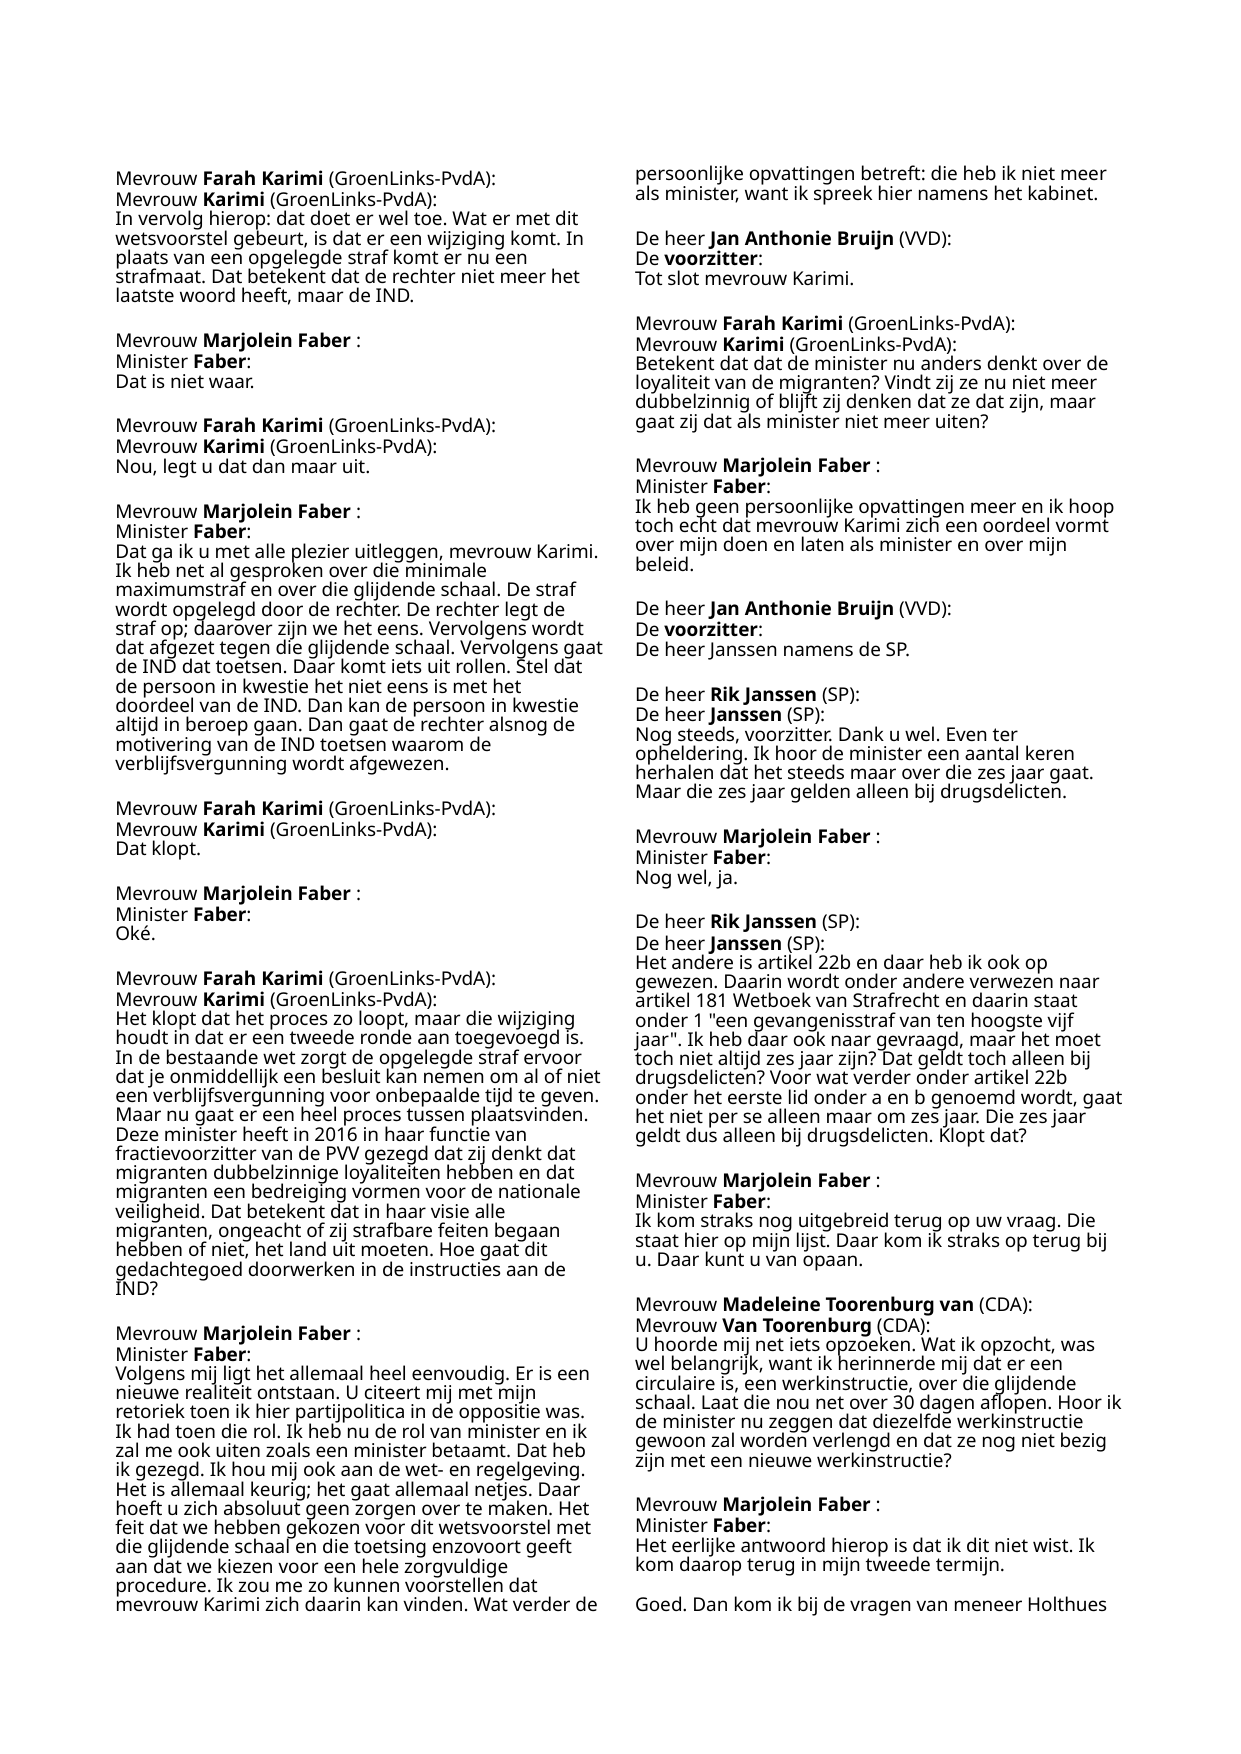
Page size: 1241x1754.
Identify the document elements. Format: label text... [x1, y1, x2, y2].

text Mevrouw Farah Karimi (GroenLinks-PvdA): [115, 165, 605, 191]
text De heer Rik Janssen (SP): [635, 681, 1125, 706]
text Mevrouw Karimi (GroenLinks-PvdA): [115, 438, 605, 458]
text Mevrouw Marjolein Faber : [115, 498, 605, 523]
text Minister Faber: [115, 353, 605, 373]
text Volgens mij ligt het allemaal heel eenvoudig. Er is een nieuwe realiteit ontstaan. U citeert mij met mijn retoriek toen ik hier partijpolitica in de oppositie was. Ik had toen die rol. Ik heb nu de rol van minister en ik zal me ook uiten zoals een minister betaamt. Dat heb ik gezegd. Ik hou mij ook aan de wet- en regelgeving. Het is allemaal keurig; het gaat allemaal netjes. Daar hoeft u zich absoluut geen zorgen over te maken. Het feit dat we hebben gekozen voor dit wetsvoorstel met die glijdende schaal en die toetsing enzovoort geeft aan dat we kiezen voor een hele zorgvuldige procedure. Ik zou me zo kunnen voorstellen dat mevrouw Karimi zich daarin kan vinden. Wat verder de [115, 1365, 605, 1616]
text Nou, legt u dat dan maar uit. [115, 458, 605, 477]
text Tot slot mevrouw Karimi. [635, 270, 1125, 289]
text Minister Faber: [115, 1346, 605, 1365]
text Mevrouw Marjolein Faber : [115, 328, 605, 353]
text Dat is niet waar. [115, 373, 605, 392]
text Mevrouw Van Toorenburg (CDA): [635, 1317, 1125, 1336]
text Goed. Dan kom ik bij de vragen van meneer Holthues [635, 1596, 1125, 1615]
text De voorzitter: [635, 621, 1125, 641]
text Ik kom straks nog uitgebreid terug op uw vraag. Die staat hier op mijn lijst. Daar kom ik straks op terug bij u. Daar kunt u van opaan. [635, 1212, 1125, 1270]
text Mevrouw Marjolein Faber : [115, 880, 605, 906]
text Het klopt dat het proces zo loopt, maar die wijziging houdt in dat er een tweede ronde aan toegevoegd is. In de bestaande wet zorgt de opgelegde straf ervoor dat je onmiddellijk een besluit kan nemen om al of niet een verblijfsvergunning voor onbepaalde tijd te geven. Maar nu gaat er een heel proces tussen plaatsvinden. Deze minister heeft in 2016 in haar functie van fractievoorzitter van de PVV gezegd dat zij denkt dat migranten dubbelzinnige loyaliteiten hebben en dat migranten een bedreiging vormen voor de nationale veiligheid. Dat betekent dat in haar visie alle migranten, ongeacht of zij strafbare feiten begaan hebben of niet, het land uit moeten. Hoe gaat dit gedachtegoed doorwerken in de instructies aan de IND? [115, 1010, 605, 1299]
text Het andere is artikel 22b en daar heb ik ook op gewezen. Daarin wordt onder andere verwezen naar artikel 181 Wetboek van Strafrecht en daarin staat onder 1 "een gevangenisstraf van ten hoogste vijf jaar". Ik heb daar ook naar gevraagd, maar het moet toch niet altijd zes jaar zijn? Dat geldt toch alleen bij drugsdelicten? Voor wat verder onder artikel 22b onder het eerste lid onder a en b genoemd wordt, gaat het niet per se alleen maar om zes jaar. Die zes jaar geldt dus alleen bij drugsdelicten. Klopt dat? [635, 954, 1125, 1146]
text Mevrouw Marjolein Faber : [635, 1492, 1125, 1517]
text Dat ga ik u met alle plezier uitleggen, mevrouw Karimi. Ik heb net al gesproken over die minimale maximumstraf en over die glijdende schaal. De straf wordt opgelegd door de rechter. De rechter legt de straf op; daarover zijn we het eens. Vervolgens wordt dat afgezet tegen die glijdende schaal. Vervolgens gaat de IND dat toetsen. Daar komt iets uit rollen. Stel dat de persoon in kwestie het niet eens is met het doordeel van de IND. Dan kan de persoon in kwestie altijd in beroep gaan. Dan gaat de rechter alsnog de motivering van de IND toetsen waarom de verblijfsvergunning wordt afgewezen. [115, 543, 605, 774]
text De heer Janssen (SP): [635, 934, 1125, 954]
text De voorzitter: [635, 250, 1125, 270]
text Mevrouw Marjolein Faber : [635, 1167, 1125, 1193]
text Minister Faber: [635, 1193, 1125, 1212]
text Mevrouw Karimi (GroenLinks-PvdA): [635, 336, 1125, 355]
text Dat klopt. [115, 840, 605, 859]
text In vervolg hierop: dat doet er wel toe. Wat er met dit wetsvoorstel gebeurt, is dat er een wijziging komt. In plaats van een opgelegde straf komt er nu een strafmaat. Dat betekent dat de rechter niet meer het laatste woord heeft, maar de IND. [115, 210, 605, 307]
text Mevrouw Farah Karimi (GroenLinks-PvdA): [115, 795, 605, 821]
text De heer Janssen namens de SP. [635, 641, 1125, 660]
text Minister Faber: [635, 478, 1125, 498]
text De heer Janssen (SP): [635, 706, 1125, 726]
text Het eerlijke antwoord hierop is dat ik dit niet wist. Ik kom daarop terug in mijn tweede termijn. [635, 1537, 1125, 1575]
text Minister Faber: [635, 849, 1125, 869]
text Mevrouw Karimi (GroenLinks-PvdA): [115, 991, 605, 1010]
text Oké. [115, 925, 605, 944]
text Mevrouw Farah Karimi (GroenLinks-PvdA): [115, 965, 605, 991]
text Minister Faber: [115, 906, 605, 925]
text Mevrouw Karimi (GroenLinks-PvdA): [115, 821, 605, 840]
text Mevrouw Madeleine Toorenburg van (CDA): [635, 1291, 1125, 1317]
text Nog wel, ja. [635, 869, 1125, 888]
text De heer Rik Janssen (SP): [635, 909, 1125, 934]
text De heer Jan Anthonie Bruijn (VVD): [635, 225, 1125, 250]
text Minister Faber: [115, 523, 605, 543]
text persoonlijke opvattingen betreft: die heb ik niet meer als minister, want ik spreek hier namens het kabinet. [635, 165, 1125, 204]
text Mevrouw Marjolein Faber : [115, 1320, 605, 1346]
text Betekent dat dat de minister nu anders denkt over de loyaliteit van de migranten? Vindt zij ze nu niet meer dubbelzinnig of blijft zij denken dat ze dat zijn, maar gaat zij dat als minister niet meer uiten? [635, 355, 1125, 432]
text Ik heb geen persoonlijke opvattingen meer en ik hoop toch echt dat mevrouw Karimi zich een oordeel vormt over mijn doen en laten als minister en over mijn beleid. [635, 498, 1125, 575]
text De heer Jan Anthonie Bruijn (VVD): [635, 596, 1125, 621]
text Mevrouw Marjolein Faber : [635, 453, 1125, 478]
text Mevrouw Farah Karimi (GroenLinks-PvdA): [115, 413, 605, 438]
text Minister Faber: [635, 1517, 1125, 1537]
text Nog steeds, voorzitter. Dank u wel. Even ter opheldering. Ik hoor de minister een aantal keren herhalen dat het steeds maar over die zes jaar gaat. Maar die zes jaar gelden alleen bij drugsdelicten. [635, 726, 1125, 803]
text Mevrouw Marjolein Faber : [635, 824, 1125, 849]
text U hoorde mij net iets opzoeken. Wat ik opzocht, was wel belangrijk, want ik herinnerde mij dat er een circulaire is, een werkinstructie, over die glijdende schaal. Laat die nou net over 30 dagen aflopen. Hoor ik de minister nu zeggen dat diezelfde werkinstructie gewoon zal worden verlengd en dat ze nog niet bezig zijn met een nieuwe werkinstructie? [635, 1336, 1125, 1471]
text Mevrouw Farah Karimi (GroenLinks-PvdA): [635, 310, 1125, 336]
text Mevrouw Karimi (GroenLinks-PvdA): [115, 191, 605, 210]
